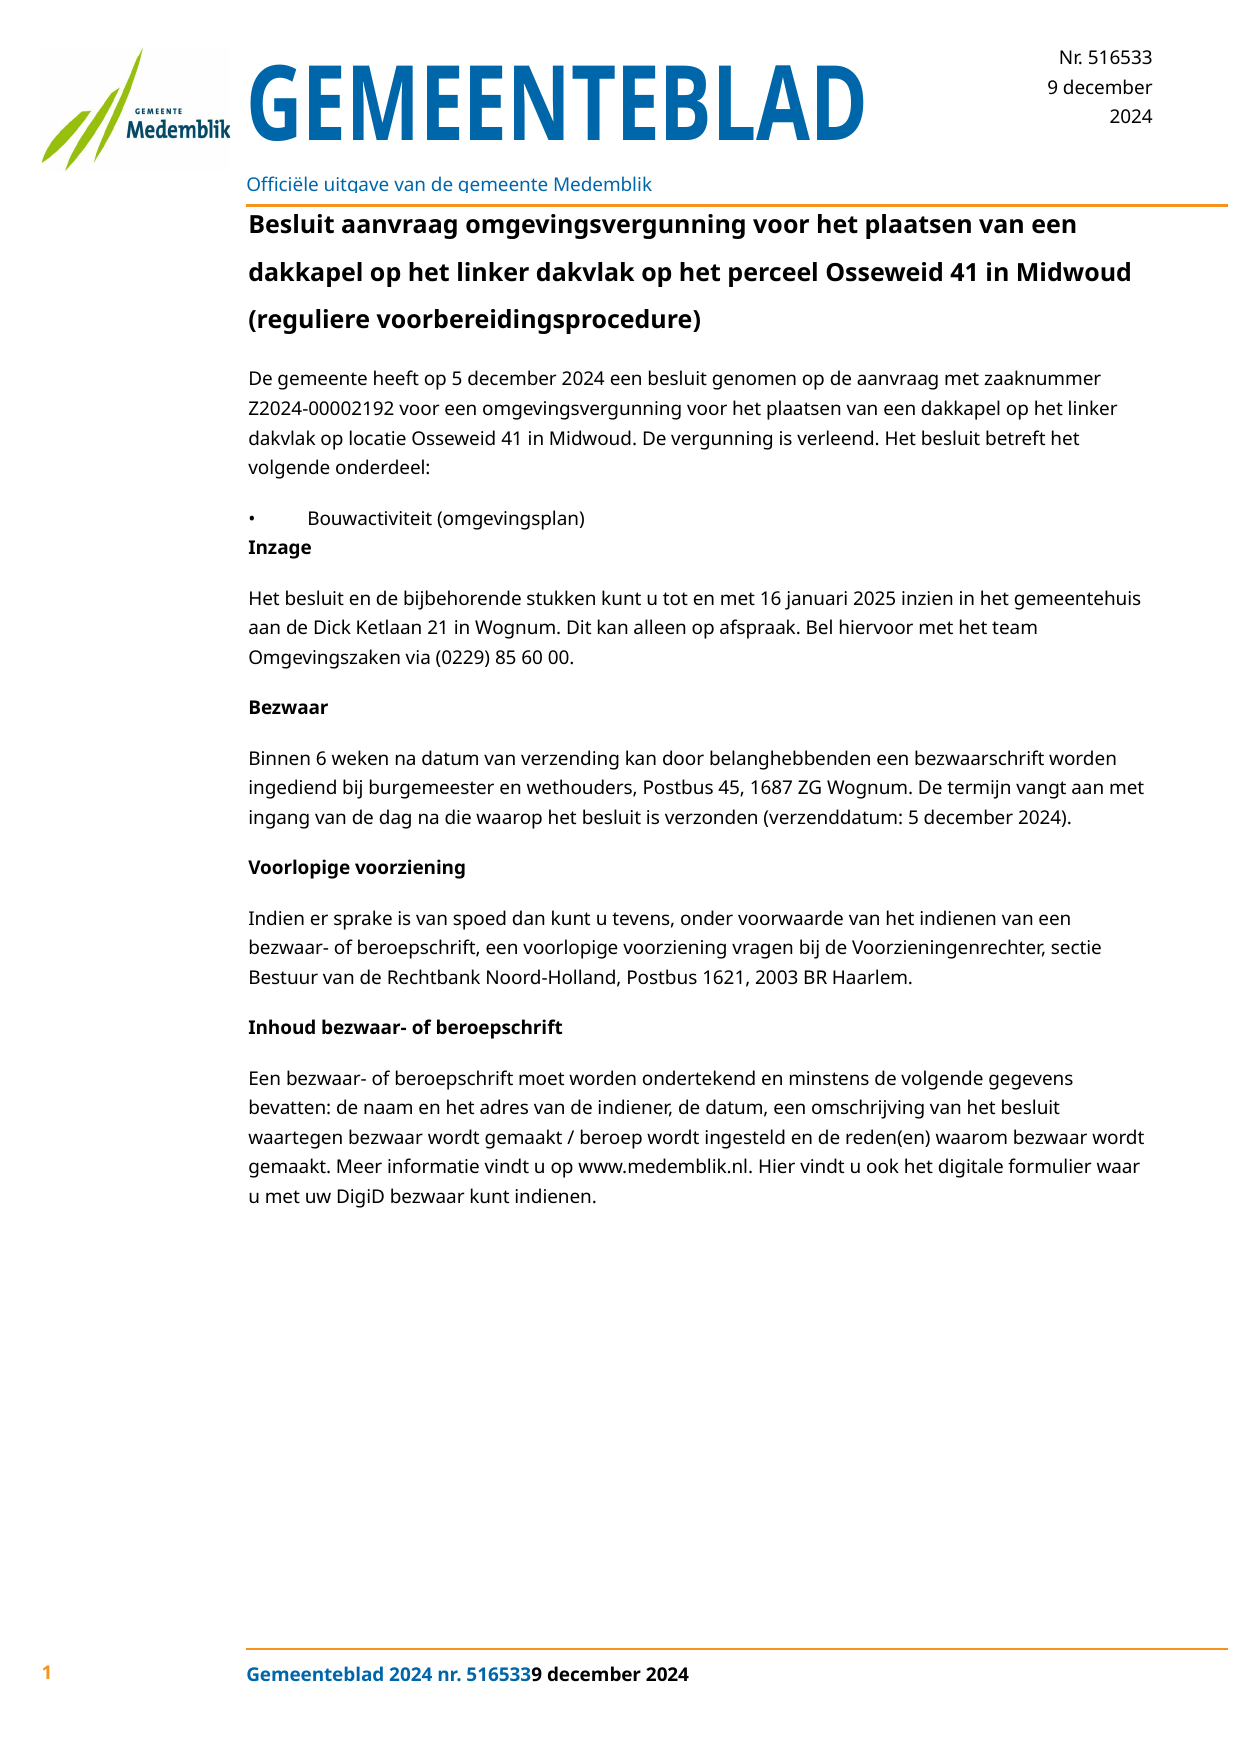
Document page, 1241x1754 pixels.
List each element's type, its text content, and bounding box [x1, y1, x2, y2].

text Inzage [248, 534, 1152, 560]
text Indien er sprake is van spoed dan kunt u tevens, onder voorwaarde van het indienen van een bezwaar- of beroepschrift, een voorlopige voorziening vragen bij de Voorzieningenrechter, sectie Bestuur van de Rechtbank Noord-Holland, Postbus 1621, 2003 BR Haarlem. [248, 905, 1152, 989]
text Een bezwaar- of beroepschrift moet worden ondertekend en minstens de volgende gegevens bevatten: de naam en het adres van de indiener, de datum, een omschrijving van het besluit waartegen bezwaar wordt gemaakt / beroep wordt ingesteld en de reden(en) waarom bezwaar wordt gemaakt. Meer informatie vindt u op www.medemblik.nl. Hier vindt u ook het digitale formulier waar u met uw DigiD bezwaar kunt indienen. [248, 1065, 1152, 1209]
text Besluit aanvraag omgevingsvergunning voor het plaatsen van een dakkapel op het linker dakvlak op het perceel Osseweid 41 in Midwoud (reguliere voorbereidingsprocedure) [248, 207, 1152, 336]
text Bezwaar [248, 694, 1152, 720]
text Binnen 6 weken na datum van verzending kan door belanghebbenden een bezwaarschrift worden ingediend bij burgemeester en wethouders, Postbus 45, 1687 ZG Wognum. De termijn vangt aan met ingang van de dag na die waarop het besluit is verzonden (verzenddatum: 5 december 2024). [248, 745, 1152, 829]
list Bouwactiviteit (omgevingsplan) [248, 505, 1152, 530]
text Het besluit en de bijbehorende stukken kunt u tot en met 16 januari 2025 inzien in het gemeentehuis aan de Dick Ketlaan 21 in Wognum. Dit kan alleen op afspraak. Bel hiervoor met het team Omgevingszaken via (0229) 85 60 00. [248, 585, 1152, 669]
picture [41, 47, 231, 172]
text Inhoud bezwaar- of beroepschrift [248, 1014, 1152, 1040]
text Voorlopige voorziening [248, 854, 1152, 880]
text De gemeente heeft op 5 december 2024 een besluit genomen op de aanvraag met zaaknummer Z2024-00002192 voor een omgevingsvergunning voor het plaatsen van een dakkapel op het linker dakvlak op locatie Osseweid 41 in Midwoud. De vergunning is verleend. Het besluit betreft het volgende onderdeel: [248, 366, 1152, 480]
